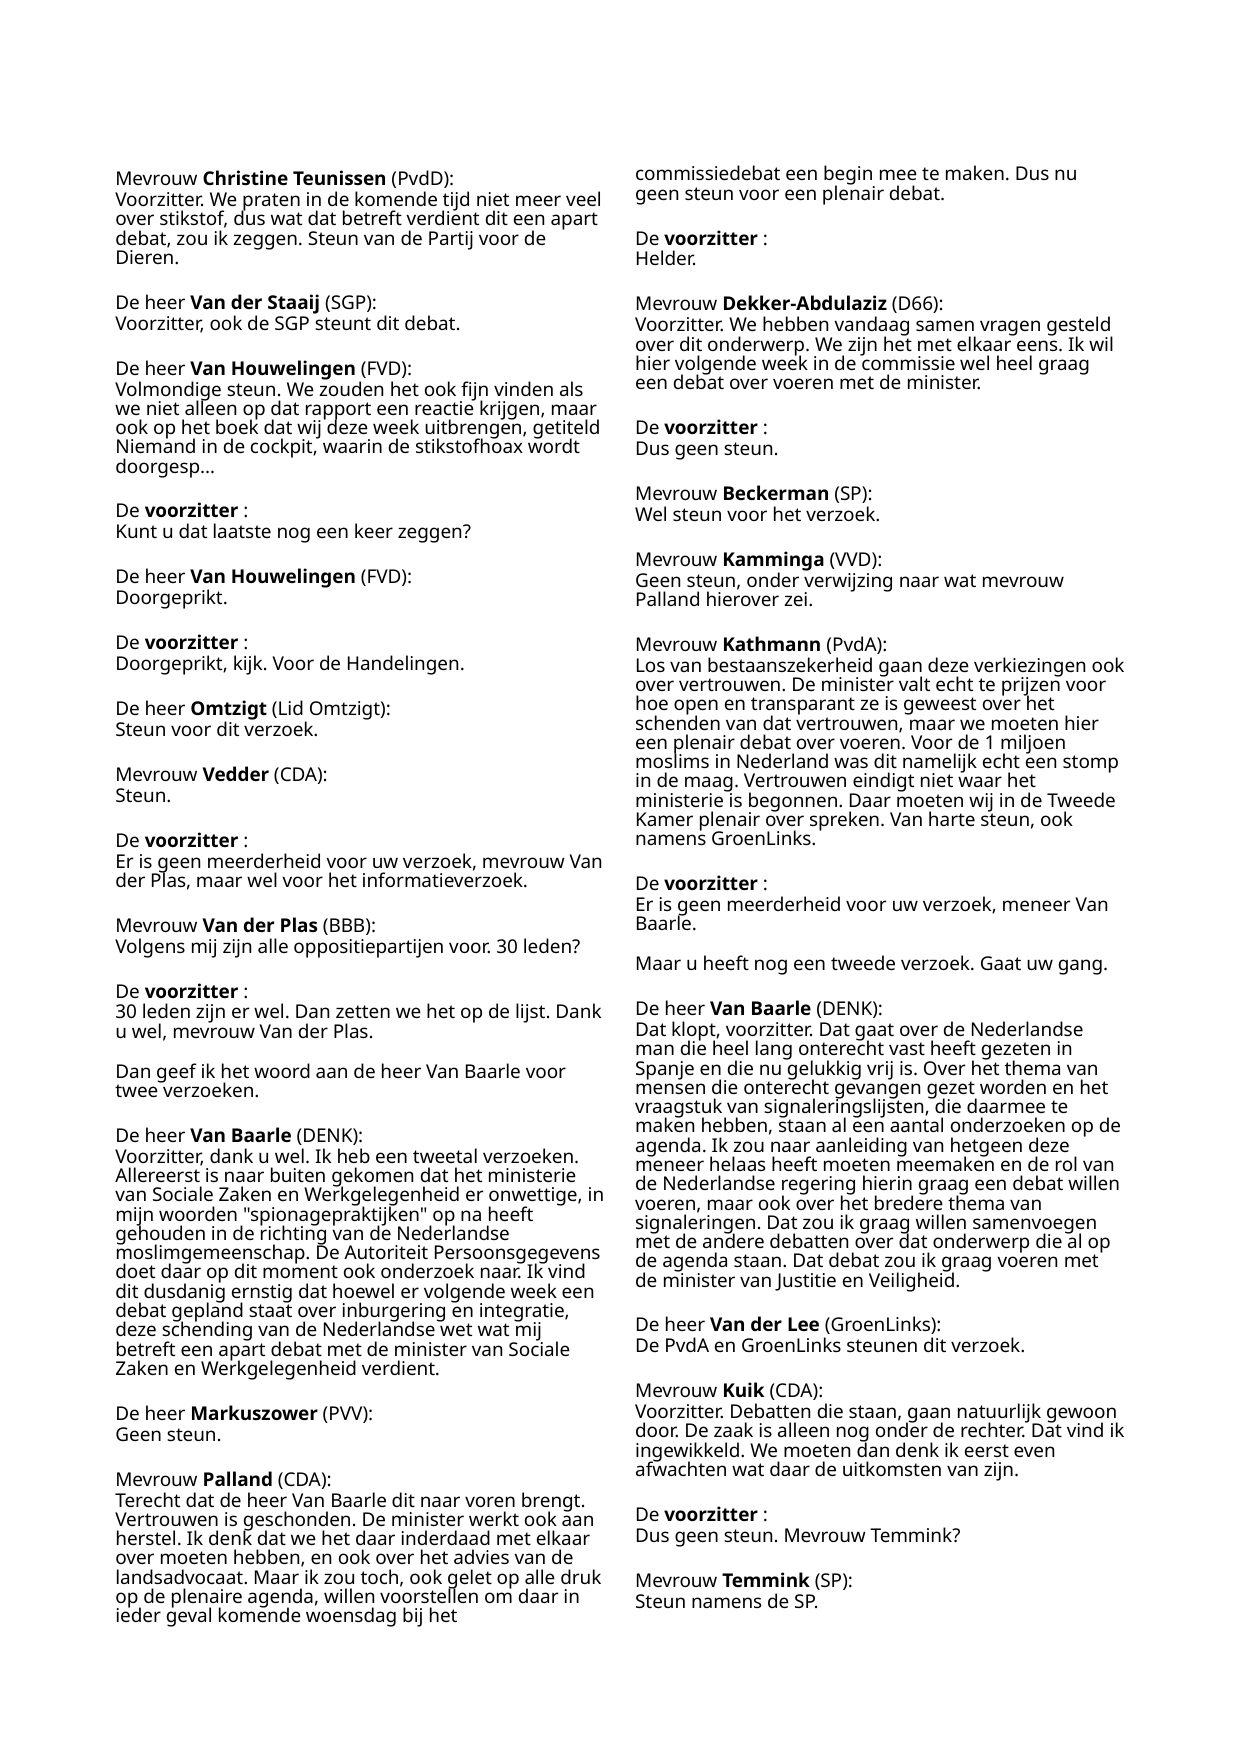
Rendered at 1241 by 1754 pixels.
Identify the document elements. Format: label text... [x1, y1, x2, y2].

text Voorzitter. We hebben vandaag samen vragen gesteld over dit onderwerp. We zijn het met elkaar eens. Ik wil hier volgende week in de commissie wel heel graag een debat over voeren met de minister. [635, 316, 1125, 393]
text Terecht dat de heer Van Baarle dit naar voren brengt. Vertrouwen is geschonden. De minister werkt ook aan herstel. Ik denk dat we het daar inderdaad met elkaar over moeten hebben, en ook over het advies van de landsadvocaat. Maar ik zou toch, ook gelet op alle druk op de plenaire agenda, willen voorstellen om daar in ieder geval komende woensdag bij het [115, 1492, 605, 1626]
text De heer Van Baarle (DENK): [115, 1122, 605, 1148]
text Mevrouw Kathmann (PvdA): [635, 631, 1125, 657]
text De voorzitter : [115, 498, 605, 523]
text Maar u heeft nog een tweede verzoek. Gaat uw gang. [635, 955, 1125, 974]
text Geen steun, onder verwijzing naar wat mevrouw Palland hierover zei. [635, 572, 1125, 610]
text Er is geen meerderheid voor uw verzoek, mevrouw Van der Plas, maar wel voor het informatieverzoek. [115, 853, 605, 891]
text Steun voor dit verzoek. [115, 721, 605, 740]
text Er is geen meerderheid voor uw verzoek, meneer Van Baarle. [635, 896, 1125, 934]
text De heer Van der Staaij (SGP): [115, 289, 605, 315]
text Volgens mij zijn alle oppositiepartijen voor. 30 leden? [115, 938, 605, 957]
text Mevrouw Van der Plas (BBB): [115, 912, 605, 938]
text De voorzitter : [635, 414, 1125, 440]
text De voorzitter : [115, 978, 605, 1003]
text Volmondige steun. We zouden het ook fijn vinden als we niet alleen op dat rapport een reactie krijgen, maar ook op het boek dat wij deze week uitbrengen, getiteld Niemand in de cockpit, waarin de stikstofhoax wordt doorgesp… [115, 381, 605, 477]
text Voorzitter, dank u wel. Ik heb een tweetal verzoeken. Allereerst is naar buiten gekomen dat het ministerie van Sociale Zaken en Werkgelegenheid er onwettige, in mijn woorden "spionagepraktijken" op na heeft gehouden in de richting van de Nederlandse moslimgemeenschap. De Autoriteit Persoonsgegevens doet daar op dit moment ook onderzoek naar. Ik vind dit dusdanig ernstig dat hoewel er volgende week een debat gepland staat over inburgering en integratie, deze schending van de Nederlandse wet wat mij betreft een apart debat met de minister van Sociale Zaken en Werkgelegenheid verdient. [115, 1148, 605, 1379]
text De heer Omtzigt (Lid Omtzigt): [115, 695, 605, 721]
text Doorgeprikt, kijk. Voor de Handelingen. [115, 655, 605, 674]
text Mevrouw Palland (CDA): [115, 1466, 605, 1492]
text De voorzitter : [635, 870, 1125, 896]
text Dus geen steun. [635, 440, 1125, 459]
text Mevrouw Beckerman (SP): [635, 480, 1125, 506]
text De voorzitter : [635, 1501, 1125, 1527]
text Steun namens de SP. [635, 1593, 1125, 1612]
text Steun. [115, 787, 605, 806]
text Mevrouw Dekker-Abdulaziz (D66): [635, 291, 1125, 316]
text De heer Van Baarle (DENK): [635, 995, 1125, 1021]
text Mevrouw Christine Teunissen (PvdD): [115, 165, 605, 191]
text Mevrouw Kuik (CDA): [635, 1377, 1125, 1403]
text Voorzitter, ook de SGP steunt dit debat. [115, 315, 605, 334]
text De voorzitter : [635, 225, 1125, 250]
text Voorzitter. We praten in de komende tijd niet meer veel over stikstof, dus wat dat betreft verdient dit een apart debat, zou ik zeggen. Steun van de Partij voor de Dieren. [115, 191, 605, 268]
text De heer Markuszower (PVV): [115, 1400, 605, 1426]
text Dus geen steun. Mevrouw Temmink? [635, 1527, 1125, 1546]
text De heer Van Houwelingen (FVD): [115, 355, 605, 381]
text Geen steun. [115, 1426, 605, 1445]
text De heer Van der Lee (GroenLinks): [635, 1312, 1125, 1337]
text Los van bestaanszekerheid gaan deze verkiezingen ook over vertrouwen. De minister valt echt te prijzen voor hoe open en transparant ze is geweest over het schenden van dat vertrouwen, maar we moeten hier een plenair debat over voeren. Voor de 1 miljoen moslims in Nederland was dit namelijk echt een stomp in de maag. Vertrouwen eindigt niet waar het ministerie is begonnen. Daar moeten wij in de Tweede Kamer plenair over spreken. Van harte steun, ook namens GroenLinks. [635, 657, 1125, 849]
text De voorzitter : [115, 629, 605, 655]
text commissiedebat een begin mee te maken. Dus nu geen steun voor een plenair debat. [635, 165, 1125, 204]
text Wel steun voor het verzoek. [635, 506, 1125, 525]
text De PvdA en GroenLinks steunen dit verzoek. [635, 1337, 1125, 1357]
text Dat klopt, voorzitter. Dat gaat over de Nederlandse man die heel lang onterecht vast heeft gezeten in Spanje en die nu gelukkig vrij is. Over het thema van mensen die onterecht gevangen gezet worden en het vraagstuk van signaleringslijsten, die daarmee te maken hebben, staan al een aantal onderzoeken op de agenda. Ik zou naar aanleiding van hetgeen deze meneer helaas heeft moeten meemaken en de rol van de Nederlandse regering hierin graag een debat willen voeren, maar ook over het bredere thema van signaleringen. Dat zou ik graag willen samenvoegen met de andere debatten over dat onderwerp die al op de agenda staan. Dat debat zou ik graag voeren met de minister van Justitie en Veiligheid. [635, 1021, 1125, 1291]
text Mevrouw Vedder (CDA): [115, 761, 605, 787]
text Kunt u dat laatste nog een keer zeggen? [115, 523, 605, 543]
text De heer Van Houwelingen (FVD): [115, 563, 605, 589]
text 30 leden zijn er wel. Dan zetten we het op de lijst. Dank u wel, mevrouw Van der Plas. [115, 1003, 605, 1042]
text Doorgeprikt. [115, 589, 605, 608]
text Mevrouw Temmink (SP): [635, 1567, 1125, 1593]
text Voorzitter. Debatten die staan, gaan natuurlijk gewoon door. De zaak is alleen nog onder de rechter. Dat vind ik ingewikkeld. We moeten dan denk ik eerst even afwachten wat daar de uitkomsten van zijn. [635, 1403, 1125, 1480]
text Mevrouw Kamminga (VVD): [635, 546, 1125, 572]
text Dan geef ik het woord aan de heer Van Baarle voor twee verzoeken. [115, 1063, 605, 1101]
text De voorzitter : [115, 827, 605, 853]
text Helder. [635, 250, 1125, 270]
